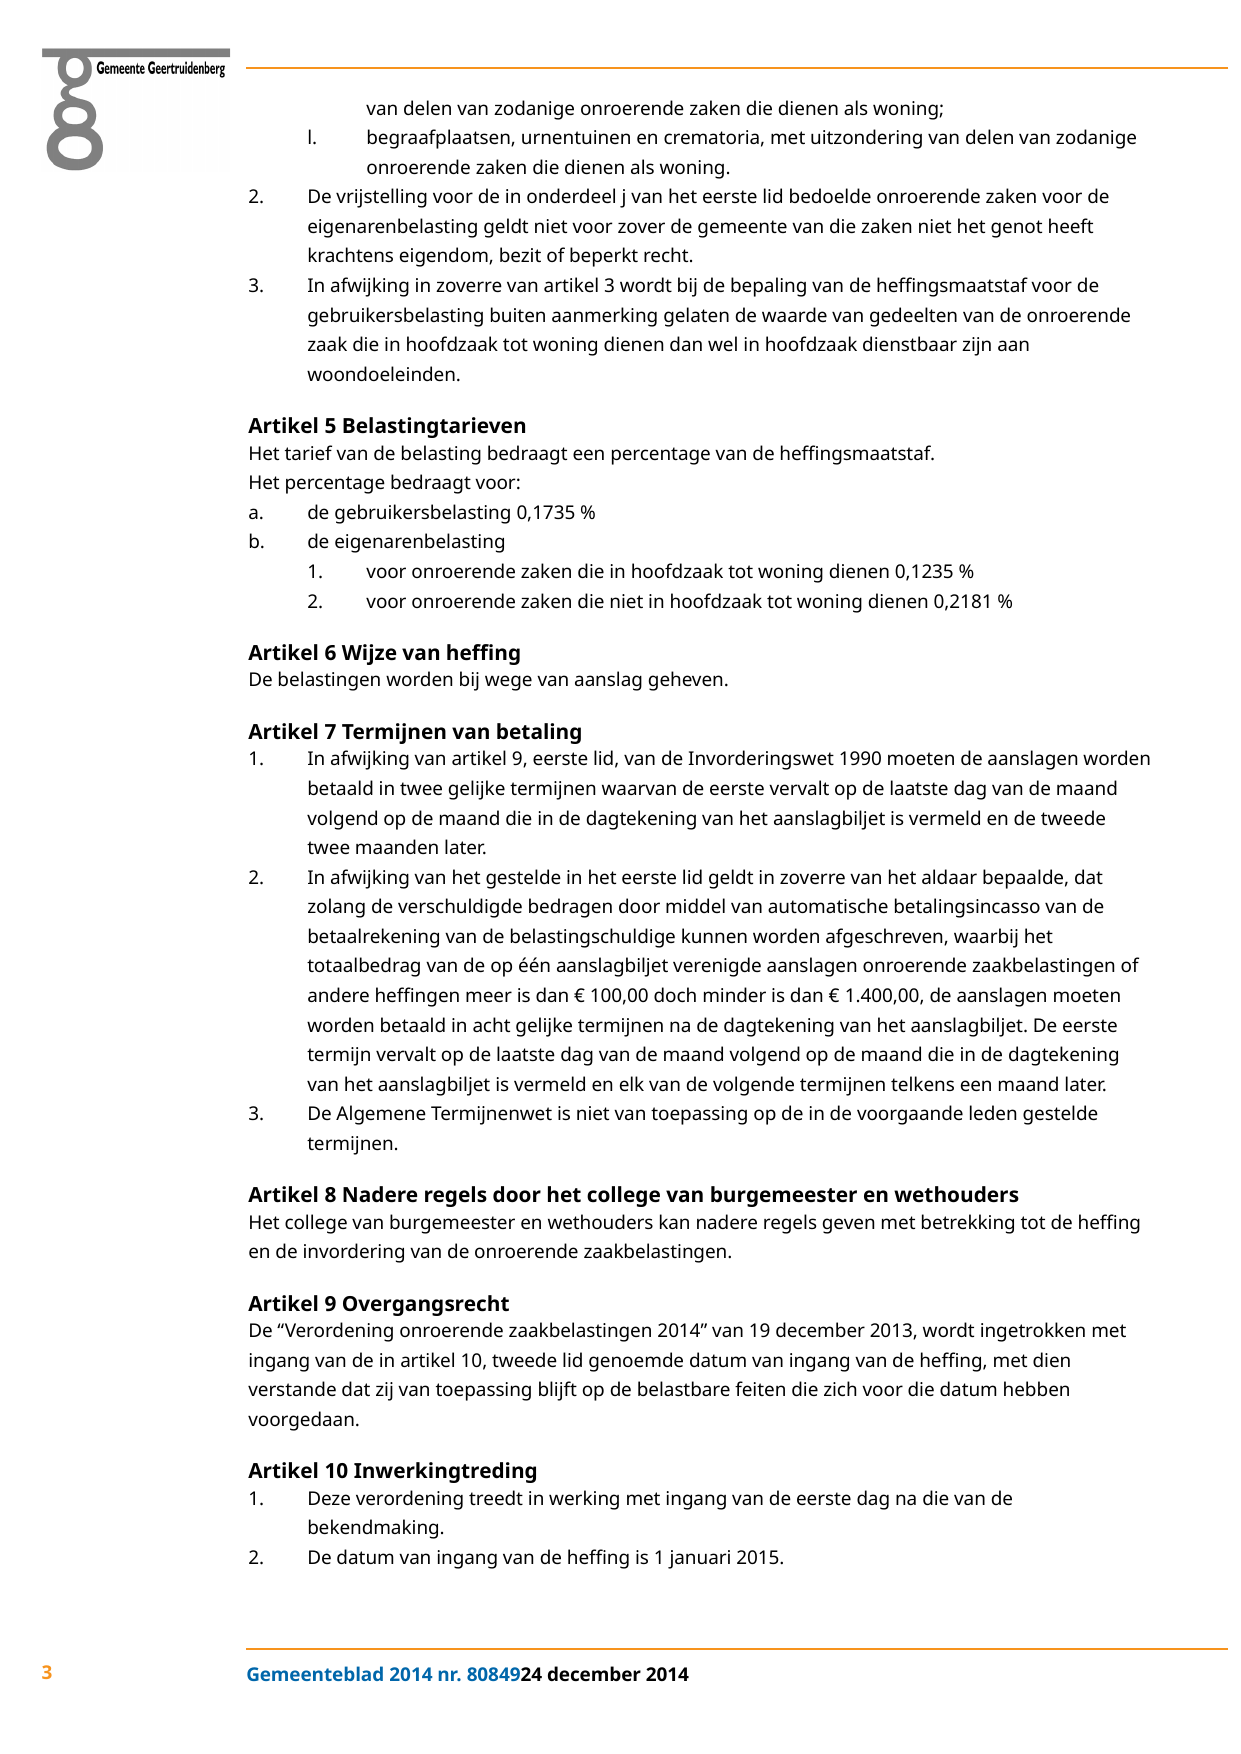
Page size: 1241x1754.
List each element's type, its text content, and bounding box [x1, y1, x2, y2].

text Het percentage bedraagt voor: [248, 469, 1152, 495]
text Artikel 6 Wijze van heffing [248, 638, 1152, 667]
text Artikel 7 Termijnen van betaling [248, 717, 1152, 746]
text Artikel 10 Inwerkingtreding [248, 1457, 1152, 1485]
list van delen van zodanige onroerende zaken die dienen als woning; [307, 95, 1152, 121]
text Het tarief van de belasting bedraagt een percentage van de heffingsmaatstaf. [248, 440, 1152, 466]
list In afwijking van het gestelde in het eerste lid geldt in zoverre van het aldaar bepaalde, dat zolang de verschuldigde bedragen door middel van automatische betalingsincasso van de betaalrekening van de belastingschuldige kunnen worden afgeschreven, waarbij het totaalbedrag van de op één aanslagbiljet verenigde aanslagen onroerende zaakbelastingen of andere heffingen meer is dan € 100,00 doch minder is dan € 1.400,00, de aanslagen moeten worden betaald in acht gelijke termijnen na de dagtekening van het aanslagbiljet. De eerste termijn vervalt op de laatste dag van de maand volgend op de maand die in de dagtekening van het aanslagbiljet is vermeld en elk van de volgende termijnen telkens een maand later. [248, 864, 1152, 1097]
list begraafplaatsen, urnentuinen en crematoria, met uitzondering van delen van zodanige onroerende zaken die dienen als woning. [307, 124, 1152, 180]
list De datum van ingang van de heffing is 1 januari 2015. [248, 1544, 1152, 1570]
text De belastingen worden bij wege van aanslag geheven. [248, 667, 1152, 692]
list de gebruikersbelasting 0,1735 % [248, 499, 1152, 525]
text Het college van burgemeester en wethouders kan nadere regels geven met betrekking tot de heffing en de invordering van de onroerende zaakbelastingen. [248, 1209, 1152, 1264]
list In afwijking in zoverre van artikel 3 wordt bij de bepaling van de heffingsmaatstaf voor de gebruikersbelasting buiten aanmerking gelaten de waarde van gedeelten van de onroerende zaak die in hoofdzaak tot woning dienen dan wel in hoofdzaak dienstbaar zijn aan woondoeleinden. [248, 272, 1152, 387]
text Artikel 5 Belastingtarieven [248, 411, 1152, 440]
text Artikel 9 Overgangsrecht [248, 1289, 1152, 1317]
picture [41, 47, 231, 172]
list In afwijking van artikel 9, eerste lid, van de Invorderingswet 1990 moeten de aanslagen worden betaald in twee gelijke termijnen waarvan de eerste vervalt op de laatste dag van de maand volgend op de maand die in de dagtekening van het aanslagbiljet is vermeld en de tweede twee maanden later. [248, 746, 1152, 860]
list De Algemene Termijnenwet is niet van toepassing op de in de voorgaande leden gestelde termijnen. [248, 1101, 1152, 1156]
list voor onroerende zaken die in hoofdzaak tot woning dienen 0,1235 % [307, 558, 1152, 584]
text De “Verordening onroerende zaakbelastingen 2014” van 19 december 2013, wordt ingetrokken met ingang van de in artikel 10, tweede lid genoemde datum van ingang van de heffing, met dien verstande dat zij van toepassing blijft op de belastbare feiten die zich voor die datum hebben voorgedaan. [248, 1317, 1152, 1432]
list Deze verordening treedt in werking met ingang van de eerste dag na die van de bekendmaking. [248, 1485, 1152, 1540]
list de eigenarenbelasting [248, 529, 1152, 554]
text Artikel 8 Nadere regels door het college van burgemeester en wethouders [248, 1181, 1152, 1209]
list voor onroerende zaken die niet in hoofdzaak tot woning dienen 0,2181 % [307, 588, 1152, 613]
list De vrijstelling voor de in onderdeel j van het eerste lid bedoelde onroerende zaken voor de eigenarenbelasting geldt niet voor zover de gemeente van die zaken niet het genot heeft krachtens eigendom, bezit of beperkt recht. [248, 183, 1152, 268]
